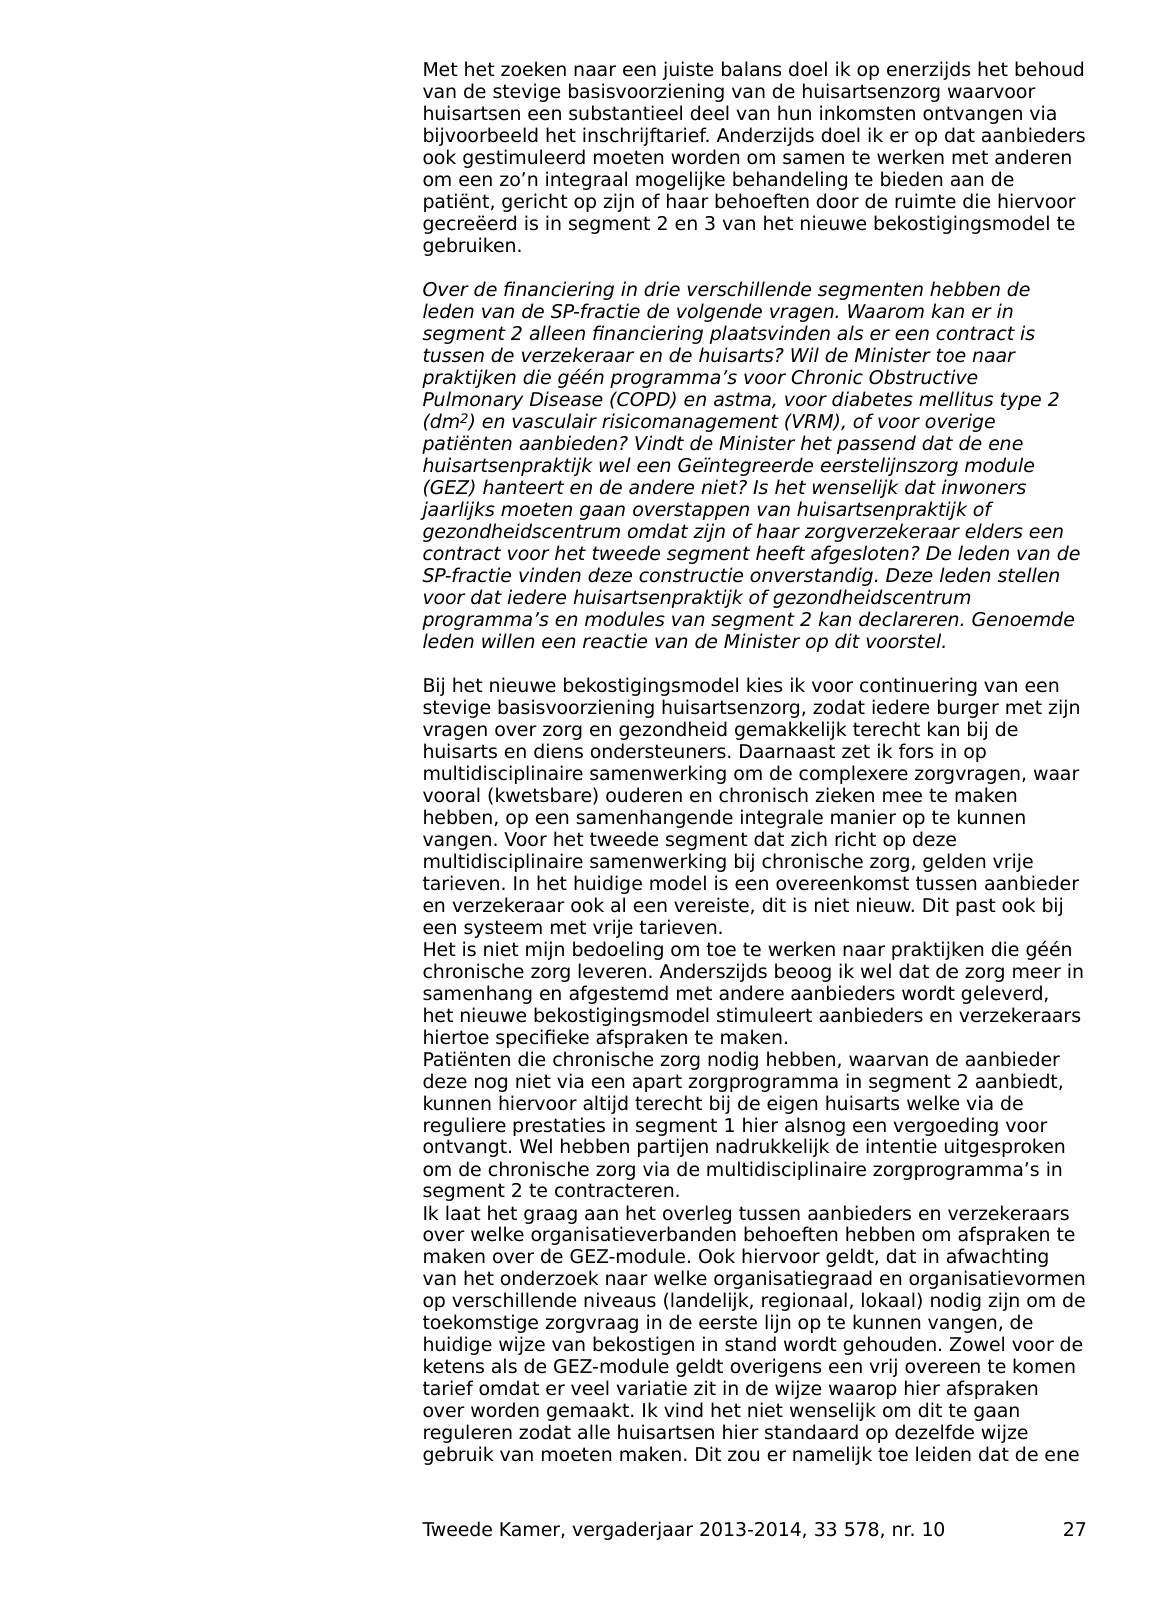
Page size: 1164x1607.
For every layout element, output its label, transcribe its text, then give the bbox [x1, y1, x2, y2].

text Bij het nieuwe bekostigingsmodel kies ik voor continuering van een stevige basisvoorziening huisartsenzorg, zodat iedere burger met zijn vragen over zorg en gezondheid gemakkelijk terecht kan bij de huisarts en diens ondersteuners. Daarnaast zet ik fors in op multidisciplinaire samenwerking om de complexere zorgvragen, waar vooral (kwetsbare) ouderen en chronisch zieken mee te maken hebben, op een samenhangende integrale manier op te kunnen vangen. Voor het tweede segment dat zich richt op deze multidisciplinaire samenwerking bij chronische zorg, gelden vrije tarieven. In het huidige model is een overeenkomst tussen aanbieder en verzekeraar ook al een vereiste, dit is niet nieuw. Dit past ook bij een systeem met vrije tarieven. [422, 675, 1087, 939]
text Patiënten die chronische zorg nodig hebben, waarvan de aanbieder deze nog niet via een apart zorgprogramma in segment 2 aanbiedt, kunnen hiervoor altijd terecht bij de eigen huisarts welke via de reguliere prestaties in segment 1 hier alsnog een vergoeding voor ontvangt. Wel hebben partijen nadrukkelijk de intentie uitgesproken om de chronische zorg via de multidisciplinaire zorgprogramma’s in segment 2 te contracteren. [422, 1048, 1087, 1202]
text Het is niet mijn bedoeling om toe te werken naar praktijken die géén chronische zorg leveren. Anderszijds beoog ik wel dat de zorg meer in samenhang en afgestemd met andere aanbieders wordt geleverd, het nieuwe bekostigingsmodel stimuleert aanbieders en verzekeraars hiertoe specifieke afspraken te maken. [422, 939, 1087, 1048]
text Met het zoeken naar een juiste balans doel ik op enerzijds het behoud van de stevige basisvoorziening van de huisartsenzorg waarvoor huisartsen een substantieel deel van hun inkomsten ontvangen via bijvoorbeeld het inschrijftarief. Anderzijds doel ik er op dat aanbieders ook gestimuleerd moeten worden om samen te werken met anderen om een zo’n integraal mogelijke behandeling te bieden aan de patiënt, gericht op zijn of haar behoeften door de ruimte die hiervoor gecreëerd is in segment 2 en 3 van het nieuwe bekostigingsmodel te gebruiken. [422, 59, 1087, 257]
text Ik laat het graag aan het overleg tussen aanbieders en verzekeraars over welke organisatieverbanden behoeften hebben om afspraken te maken over de GEZ-module. Ook hiervoor geldt, dat in afwachting van het onderzoek naar welke organisatiegraad en organisatievormen op verschillende niveaus (landelijk, regionaal, lokaal) nodig zijn om de toekomstige zorgvraag in de eerste lijn op te kunnen vangen, de huidige wijze van bekostigen in stand wordt gehouden. Zowel voor de ketens als de GEZ-module geldt overigens een vrij overeen te komen tarief omdat er veel variatie zit in de wijze waarop hier afspraken over worden gemaakt. Ik vind het niet wenselijk om dit te gaan reguleren zodat alle huisartsen hier standaard op dezelfde wijze gebruik van moeten maken. Dit zou er namelijk toe leiden dat de ene [422, 1202, 1087, 1466]
text Over de financiering in drie verschillende segmenten hebben de leden van de SP-fractie de volgende vragen. Waarom kan er in segment 2 alleen financiering plaatsvinden als er een contract is tussen de verzekeraar en de huisarts? Wil de Minister toe naar praktijken die géén programma’s voor Chronic Obstructive Pulmonary Disease (COPD) en astma, voor diabetes mellitus type 2 (dm2) en vasculair risicomanagement (VRM), of voor overige patiënten aanbieden? Vindt de Minister het passend dat de ene huisartsenpraktijk wel een Geïntegreerde eerstelijnszorg module (GEZ) hanteert en de andere niet? Is het wenselijk dat inwoners jaarlijks moeten gaan overstappen van huisartsenpraktijk of gezondheidscentrum omdat zijn of haar zorgverzekeraar elders een contract voor het tweede segment heeft afgesloten? De leden van de SP-fractie vinden deze constructie onverstandig. Deze leden stellen voor dat iedere huisartsenpraktijk of gezondheidscentrum programma’s en modules van segment 2 kan declareren. Genoemde leden willen een reactie van de Minister op dit voorstel. [422, 279, 1087, 653]
